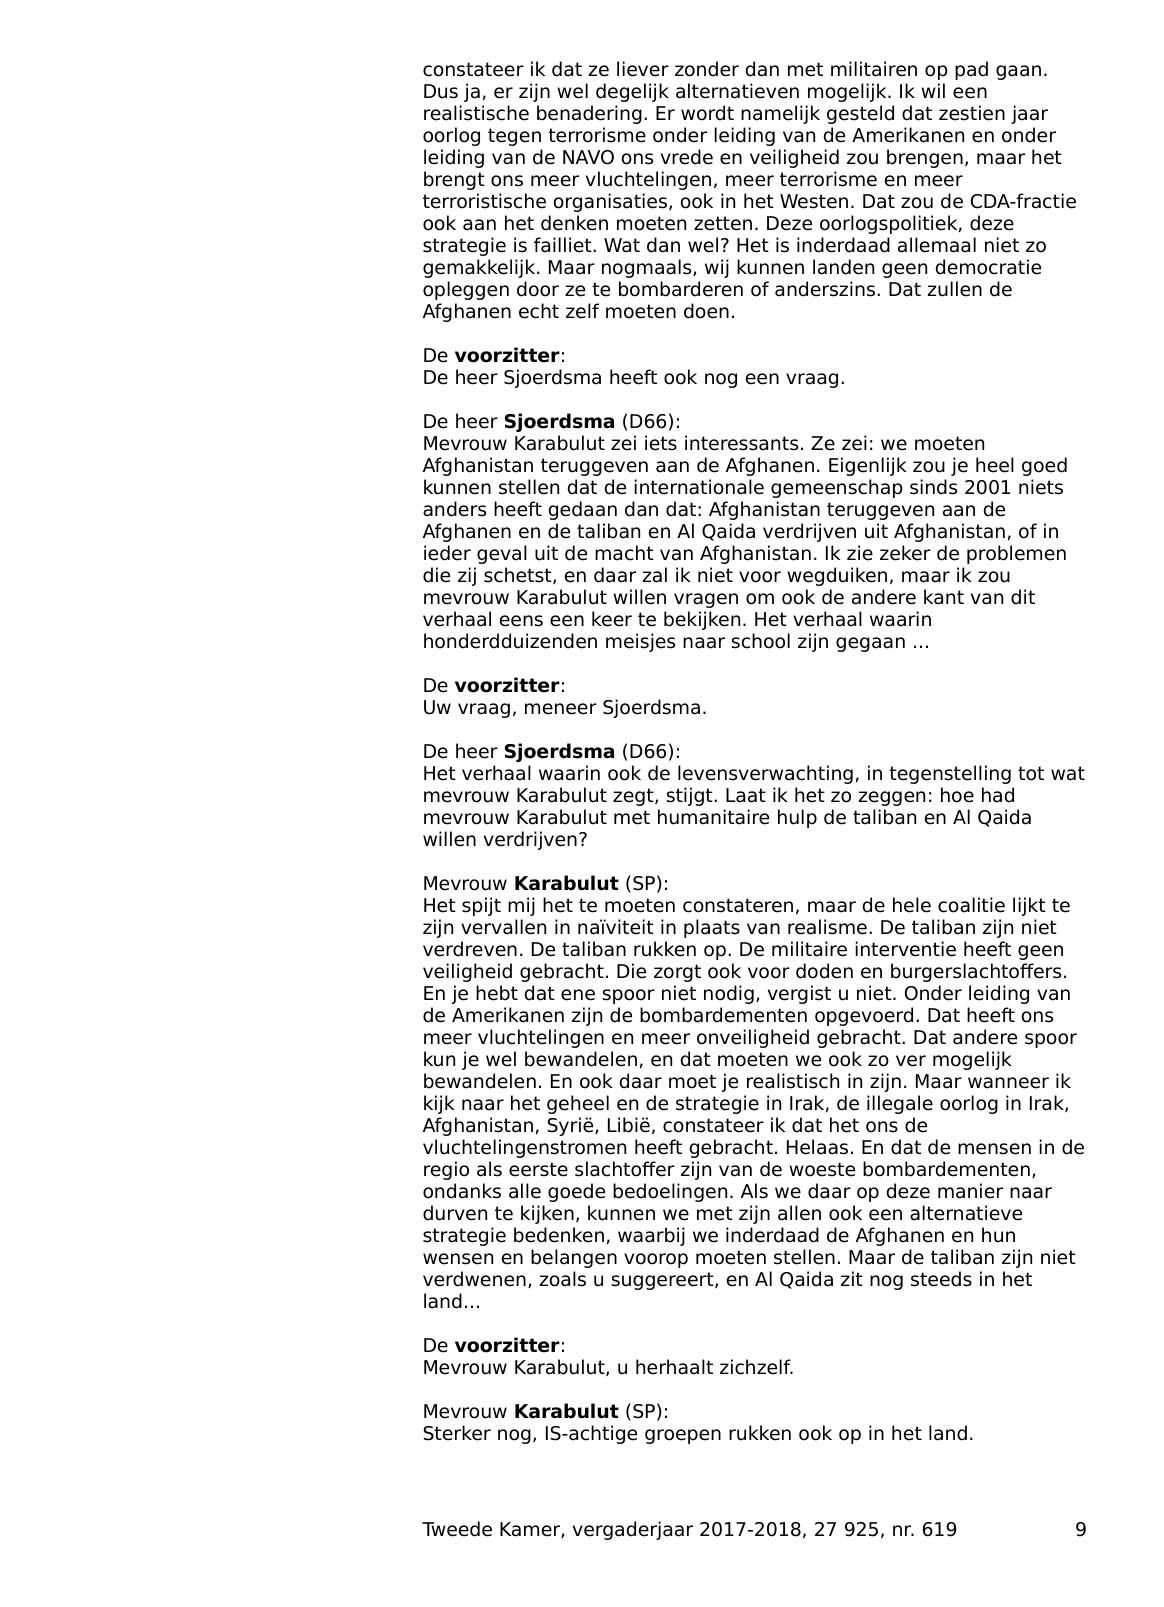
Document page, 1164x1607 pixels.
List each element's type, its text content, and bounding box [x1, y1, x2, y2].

text De heer Sjoerdsma (D66): [422, 741, 1087, 763]
text De voorzitter: [422, 345, 1087, 367]
text Uw vraag, meneer Sjoerdsma. [422, 697, 1087, 719]
text Mevrouw Karabulut, u herhaalt zichzelf. [422, 1357, 1087, 1379]
text De heer Sjoerdsma heeft ook nog een vraag. [422, 367, 1087, 389]
text Het verhaal waarin ook de levensverwachting, in tegenstelling tot wat mevrouw Karabulut zegt, stijgt. Laat ik het zo zeggen: hoe had mevrouw Karabulut met humanitaire hulp de taliban en Al Qaida willen verdrijven? [422, 763, 1087, 851]
text De heer Sjoerdsma (D66): [422, 411, 1087, 433]
text constateer ik dat ze liever zonder dan met militairen op pad gaan. Dus ja, er zijn wel degelijk alternatieven mogelijk. Ik wil een realistische benadering. Er wordt namelijk gesteld dat zestien jaar oorlog tegen terrorisme onder leiding van de Amerikanen en onder leiding van de NAVO ons vrede en veiligheid zou brengen, maar het brengt ons meer vluchtelingen, meer terrorisme en meer terroristische organisaties, ook in het Westen. Dat zou de CDA-fractie ook aan het denken moeten zetten. Deze oorlogspolitiek, deze strategie is failliet. Wat dan wel? Het is inderdaad allemaal niet zo gemakkelijk. Maar nogmaals, wij kunnen landen geen democratie opleggen door ze te bombarderen of anderszins. Dat zullen de Afghanen echt zelf moeten doen. [422, 59, 1087, 323]
text De voorzitter: [422, 1335, 1087, 1357]
text Mevrouw Karabulut (SP): [422, 873, 1087, 895]
text Mevrouw Karabulut zei iets interessants. Ze zei: we moeten Afghanistan teruggeven aan de Afghanen. Eigenlijk zou je heel goed kunnen stellen dat de internationale gemeenschap sinds 2001 niets anders heeft gedaan dan dat: Afghanistan teruggeven aan de Afghanen en de taliban en Al Qaida verdrijven uit Afghanistan, of in ieder geval uit de macht van Afghanistan. Ik zie zeker de problemen die zij schetst, en daar zal ik niet voor wegduiken, maar ik zou mevrouw Karabulut willen vragen om ook de andere kant van dit verhaal eens een keer te bekijken. Het verhaal waarin honderdduizenden meisjes naar school zijn gegaan ... [422, 433, 1087, 653]
text Sterker nog, IS-achtige groepen rukken ook op in het land. [422, 1423, 1087, 1445]
text Het spijt mij het te moeten constateren, maar de hele coalitie lijkt te zijn vervallen in naïviteit in plaats van realisme. De taliban zijn niet verdreven. De taliban rukken op. De militaire interventie heeft geen veiligheid gebracht. Die zorgt ook voor doden en burgerslachtoffers. En je hebt dat ene spoor niet nodig, vergist u niet. Onder leiding van de Amerikanen zijn de bombardementen opgevoerd. Dat heeft ons meer vluchtelingen en meer onveiligheid gebracht. Dat andere spoor kun je wel bewandelen, en dat moeten we ook zo ver mogelijk bewandelen. En ook daar moet je realistisch in zijn. Maar wanneer ik kijk naar het geheel en de strategie in Irak, de illegale oorlog in Irak, Afghanistan, Syrië, Libië, constateer ik dat het ons de vluchtelingenstromen heeft gebracht. Helaas. En dat de mensen in de regio als eerste slachtoffer zijn van de woeste bombardementen, ondanks alle goede bedoelingen. Als we daar op deze manier naar durven te kijken, kunnen we met zijn allen ook een alternatieve strategie bedenken, waarbij we inderdaad de Afghanen en hun wensen en belangen voorop moeten stellen. Maar de taliban zijn niet verdwenen, zoals u suggereert, en Al Qaida zit nog steeds in het land... [422, 895, 1087, 1313]
text Mevrouw Karabulut (SP): [422, 1401, 1087, 1423]
text De voorzitter: [422, 675, 1087, 697]
